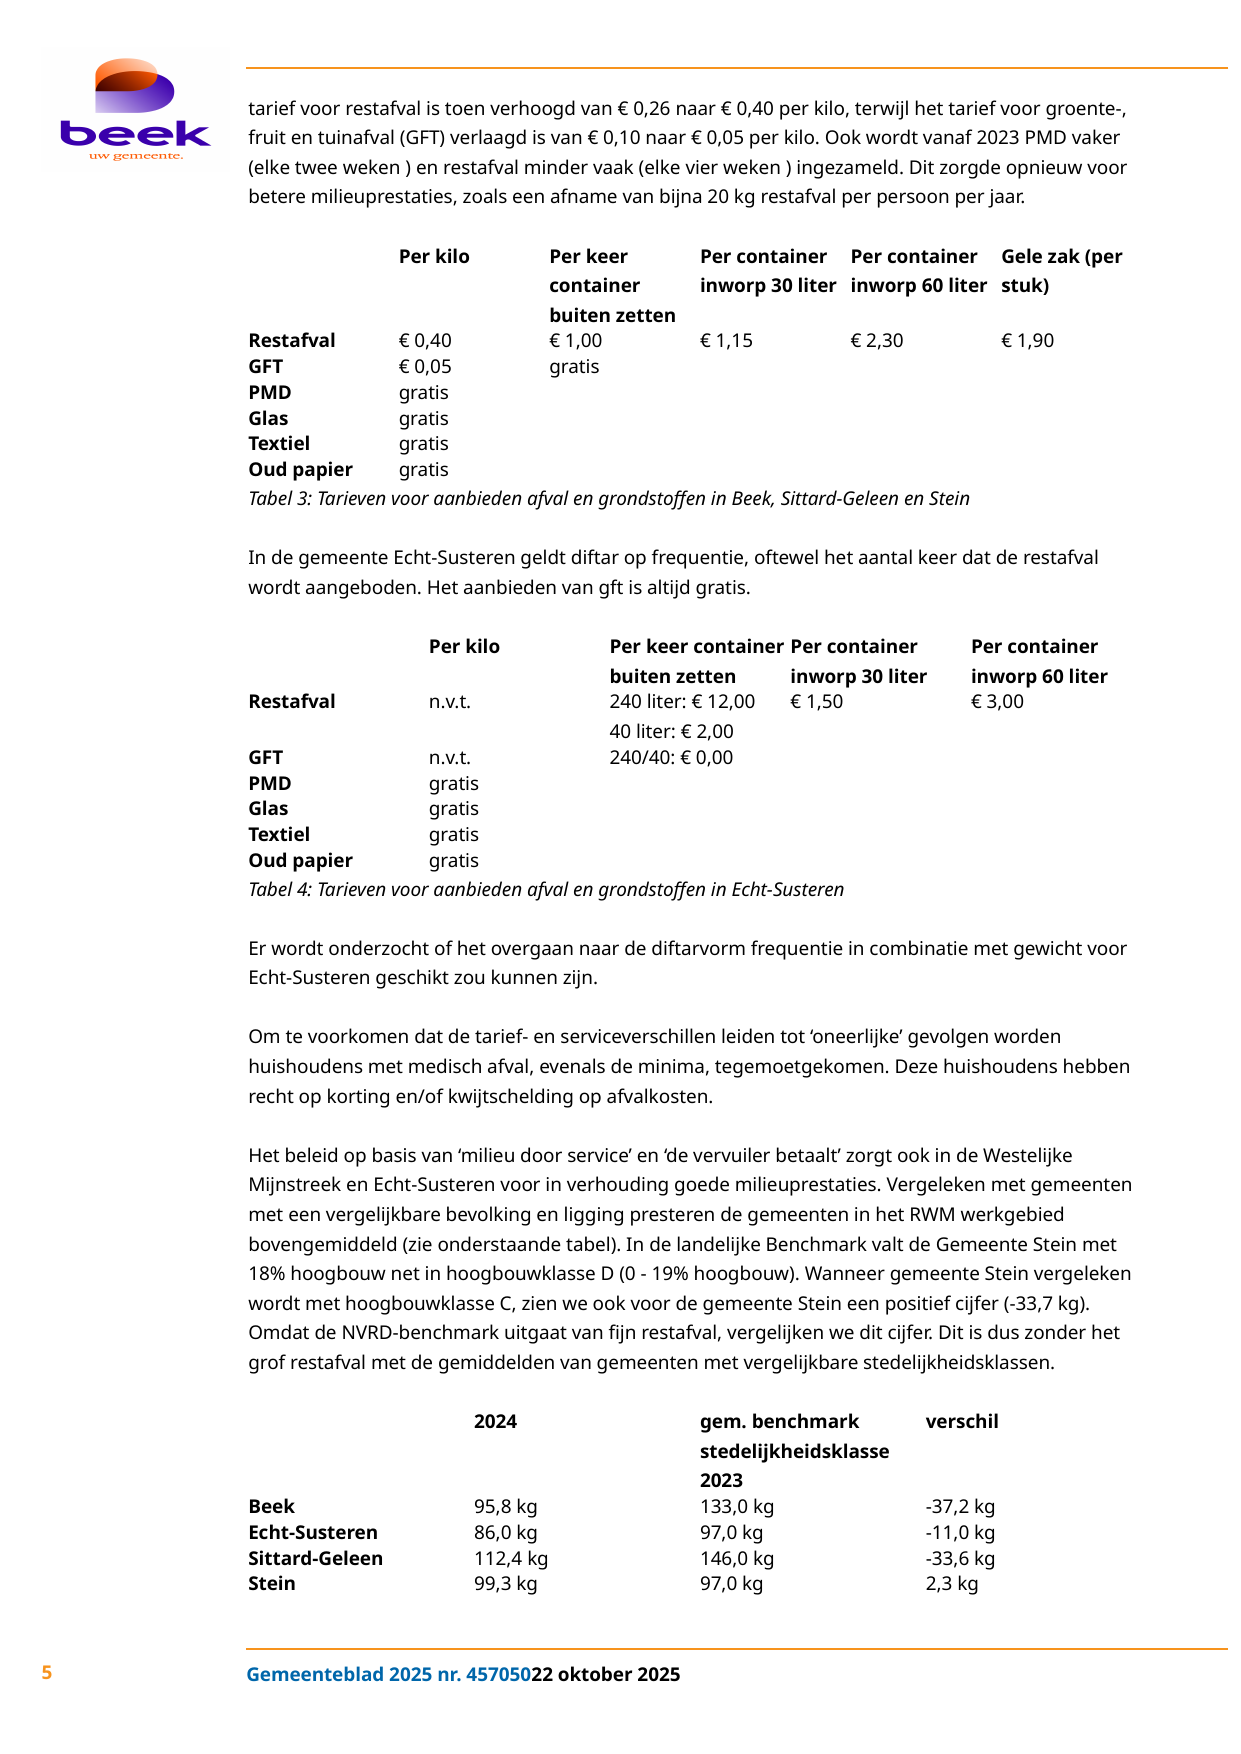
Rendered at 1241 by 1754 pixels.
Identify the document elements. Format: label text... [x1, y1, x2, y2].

table_cell -11,0 kg [926, 1519, 1152, 1545]
table_header [248, 633, 429, 689]
table_cell € 0,05 [399, 354, 549, 379]
table_header Per keer container buiten zetten [549, 243, 700, 328]
text tarief voor restafval is toen verhoogd van € 0,26 naar € 0,40 per kilo, terwijl het tarief voor groente-, fruit en tuinafval (GFT) verlaagd is van € 0,10 naar € 0,05 per kilo. Ook wordt vanaf 2023 PMD vaker (elke twee weken ) en restafval minder vaak (elke vier weken ) ingezameld. Dit zorgde opnieuw voor betere milieuprestaties, zoals een afname van bijna 20 kg restafval per persoon per jaar. [248, 95, 1152, 209]
table_cell [790, 744, 1152, 770]
table_cell Glas [248, 795, 429, 821]
table_cell [549, 431, 1152, 456]
table_cell 2,3 kg [926, 1571, 1152, 1596]
table_cell 112,4 kg [474, 1545, 700, 1571]
table_header Per container inworp 30 liter [790, 633, 971, 689]
table_cell [700, 354, 1152, 379]
table_cell [549, 405, 1152, 431]
table_cell Stein [248, 1571, 474, 1596]
table_cell -33,6 kg [926, 1545, 1152, 1571]
table_cell € 1,50 [790, 689, 971, 744]
table_header [248, 243, 398, 328]
table_cell 240 liter: € 12,00 40 liter: € 2,00 [609, 689, 790, 744]
table_cell gratis [399, 405, 549, 431]
text In de gemeente Echt-Susteren geldt diftar op frequentie, oftewel het aantal keer dat de restafval wordt aangeboden. Het aanbieden van gft is altijd gratis. [248, 544, 1152, 600]
table_cell [549, 456, 1152, 482]
table_cell Beek [248, 1493, 474, 1519]
table_cell gratis [429, 847, 609, 873]
table_cell GFT [248, 354, 398, 379]
table_header Per keer container buiten zetten [609, 633, 790, 689]
table_header Per container inworp 60 liter [971, 633, 1152, 689]
table_cell PMD [248, 770, 429, 795]
table_cell gratis [549, 354, 700, 379]
table_cell n.v.t. [429, 689, 609, 744]
table_cell PMD [248, 379, 398, 405]
table_cell Echt-Susteren [248, 1519, 474, 1545]
table_cell gratis [429, 795, 609, 821]
table_header 2024 [474, 1409, 700, 1493]
table_cell € 3,00 [971, 689, 1152, 744]
table_header Per container inworp 60 liter [850, 243, 1001, 328]
table_header Gele zak (per stuk) [1001, 243, 1152, 328]
table_cell 133,0 kg [700, 1493, 926, 1519]
table_cell gratis [399, 379, 549, 405]
table_cell gratis [399, 431, 549, 456]
table_cell € 0,40 [399, 328, 549, 353]
table_cell 146,0 kg [700, 1545, 926, 1571]
table_cell Textiel [248, 821, 429, 847]
table_cell -37,2 kg [926, 1493, 1152, 1519]
text Tabel 4: Tarieven voor aanbieden afval en grondstoffen in Echt-Susteren [248, 876, 1152, 902]
text Het beleid op basis van ‘milieu door service’ en ‘de vervuiler betaalt’ zorgt ook in de Westelijke Mijnstreek en Echt-Susteren voor in verhouding goede milieuprestaties. Vergeleken met gemeenten met een vergelijkbare bevolking en ligging presteren de gemeenten in het RWM werkgebied bovengemiddeld (zie onderstaande tabel). In de landelijke Benchmark valt de Gemeente Stein met 18% hoogbouw net in hoogbouwklasse D (0 - 19% hoogbouw). Wanneer gemeente Stein vergeleken wordt met hoogbouwklasse C, zien we ook voor de gemeente Stein een positief cijfer (-33,7 kg). Omdat de NVRD-benchmark uitgaat van fijn restafval, vergelijken we dit cijfer. Dit is dus zonder het grof restafval met de gemiddelden van gemeenten met vergelijkbare stedelijkheidsklassen. [248, 1142, 1152, 1375]
table_cell [609, 847, 1152, 873]
table_cell € 1,15 [700, 328, 850, 353]
table_cell gratis [399, 456, 549, 482]
table_cell [609, 821, 1152, 847]
table_header Per kilo [429, 633, 609, 689]
table_cell 95,8 kg [474, 1493, 700, 1519]
table_cell Restafval [248, 328, 398, 353]
table_cell 99,3 kg [474, 1571, 700, 1596]
table_cell 97,0 kg [700, 1519, 926, 1545]
table_header [248, 1409, 474, 1493]
table_cell Oud papier [248, 847, 429, 873]
table_cell € 1,90 [1001, 328, 1152, 353]
table_cell Sittard-Geleen [248, 1545, 474, 1571]
table_cell Restafval [248, 689, 429, 744]
table_cell Textiel [248, 431, 398, 456]
table_cell n.v.t. [429, 744, 609, 770]
table_cell 86,0 kg [474, 1519, 700, 1545]
table_cell € 2,30 [850, 328, 1001, 353]
text Tabel 3: Tarieven voor aanbieden afval en grondstoffen in Beek, Sittard-Geleen en Stein [248, 485, 1152, 511]
table_cell [609, 795, 1152, 821]
table_cell 240/40: € 0,00 [609, 744, 790, 770]
table_header Per kilo [399, 243, 549, 328]
table_cell [609, 770, 1152, 795]
table_cell GFT [248, 744, 429, 770]
table_cell gratis [429, 821, 609, 847]
table_header gem. benchmark stedelijkheidsklasse 2023 [700, 1409, 926, 1493]
text Om te voorkomen dat de tarief- en serviceverschillen leiden tot ‘oneerlijke’ gevolgen worden huishoudens met medisch afval, evenals de minima, tegemoetgekomen. Deze huishoudens hebben recht op korting en/of kwijtschelding op afvalkosten. [248, 1024, 1152, 1109]
picture [41, 47, 231, 172]
table_cell [549, 379, 1152, 405]
table_header verschil [926, 1409, 1152, 1493]
table_header Per container inworp 30 liter [700, 243, 850, 328]
table_cell € 1,00 [549, 328, 700, 353]
text Er wordt onderzocht of het overgaan naar de diftarvorm frequentie in combinatie met gewicht voor Echt-Susteren geschikt zou kunnen zijn. [248, 935, 1152, 990]
table_cell gratis [429, 770, 609, 795]
table_cell Oud papier [248, 456, 398, 482]
table_cell Glas [248, 405, 398, 431]
table_cell 97,0 kg [700, 1571, 926, 1596]
